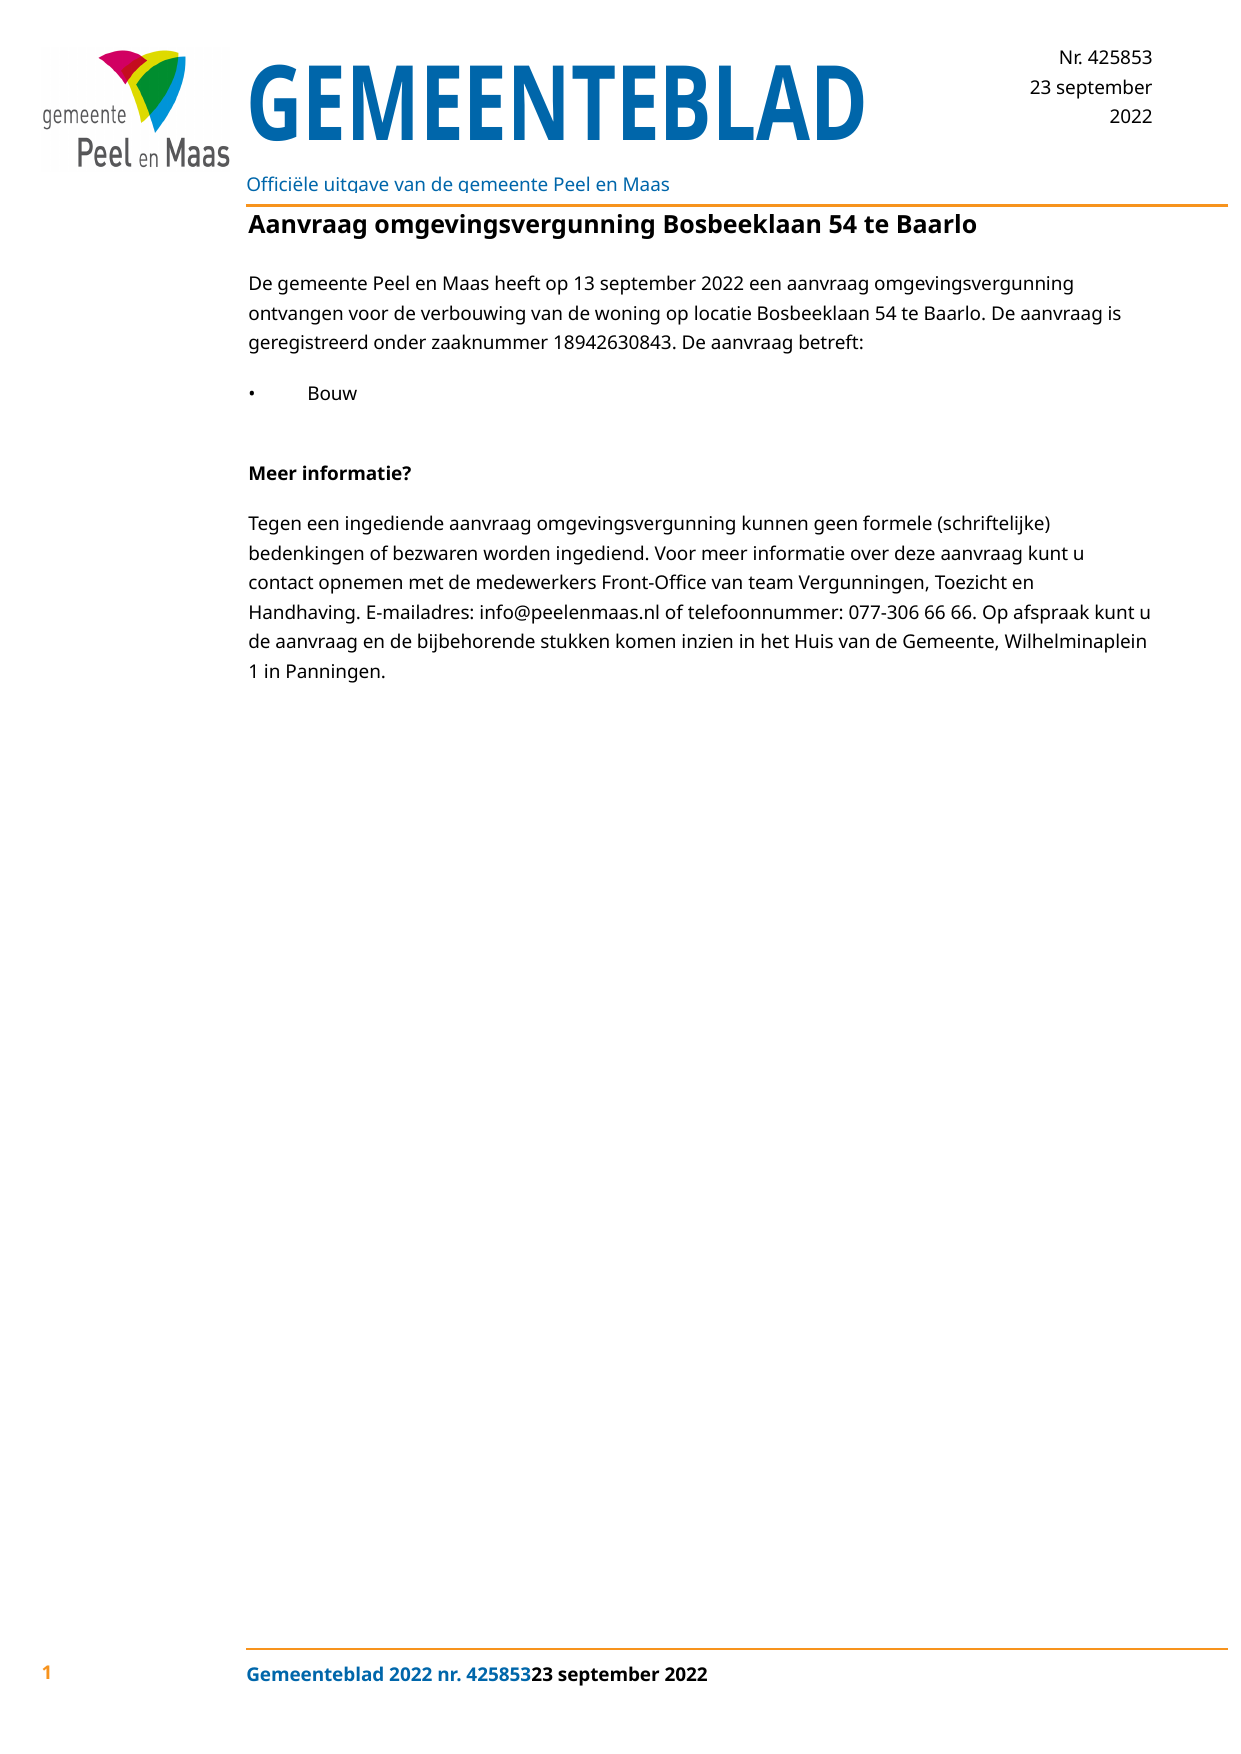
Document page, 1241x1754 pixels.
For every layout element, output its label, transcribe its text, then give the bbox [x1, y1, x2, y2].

picture [41, 47, 231, 172]
text Tegen een ingediende aanvraag omgevingsvergunning kunnen geen formele (schriftelijke) bedenkingen of bezwaren worden ingediend. Voor meer informatie over deze aanvraag kunt u contact opnemen met de medewerkers Front-Office van team Vergunningen, Toezicht en Handhaving. E-mailadres: info@peelenmaas.nl of telefoonnummer: 077-306 66 66. Op afspraak kunt u de aanvraag en de bijbehorende stukken komen inzien in het Huis van de Gemeente, Wilhelminaplein 1 in Panningen. [248, 510, 1152, 684]
list Bouw [248, 380, 1152, 406]
text Aanvraag omgevingsvergunning Bosbeeklaan 54 te Baarlo [248, 207, 1152, 241]
text Meer informatie? [248, 460, 1152, 486]
text De gemeente Peel en Maas heeft op 13 september 2022 een aanvraag omgevingsvergunning ontvangen voor de verbouwing van de woning op locatie Bosbeeklaan 54 te Baarlo. De aanvraag is geregistreerd onder zaaknummer 18942630843. De aanvraag betreft: [248, 270, 1152, 355]
